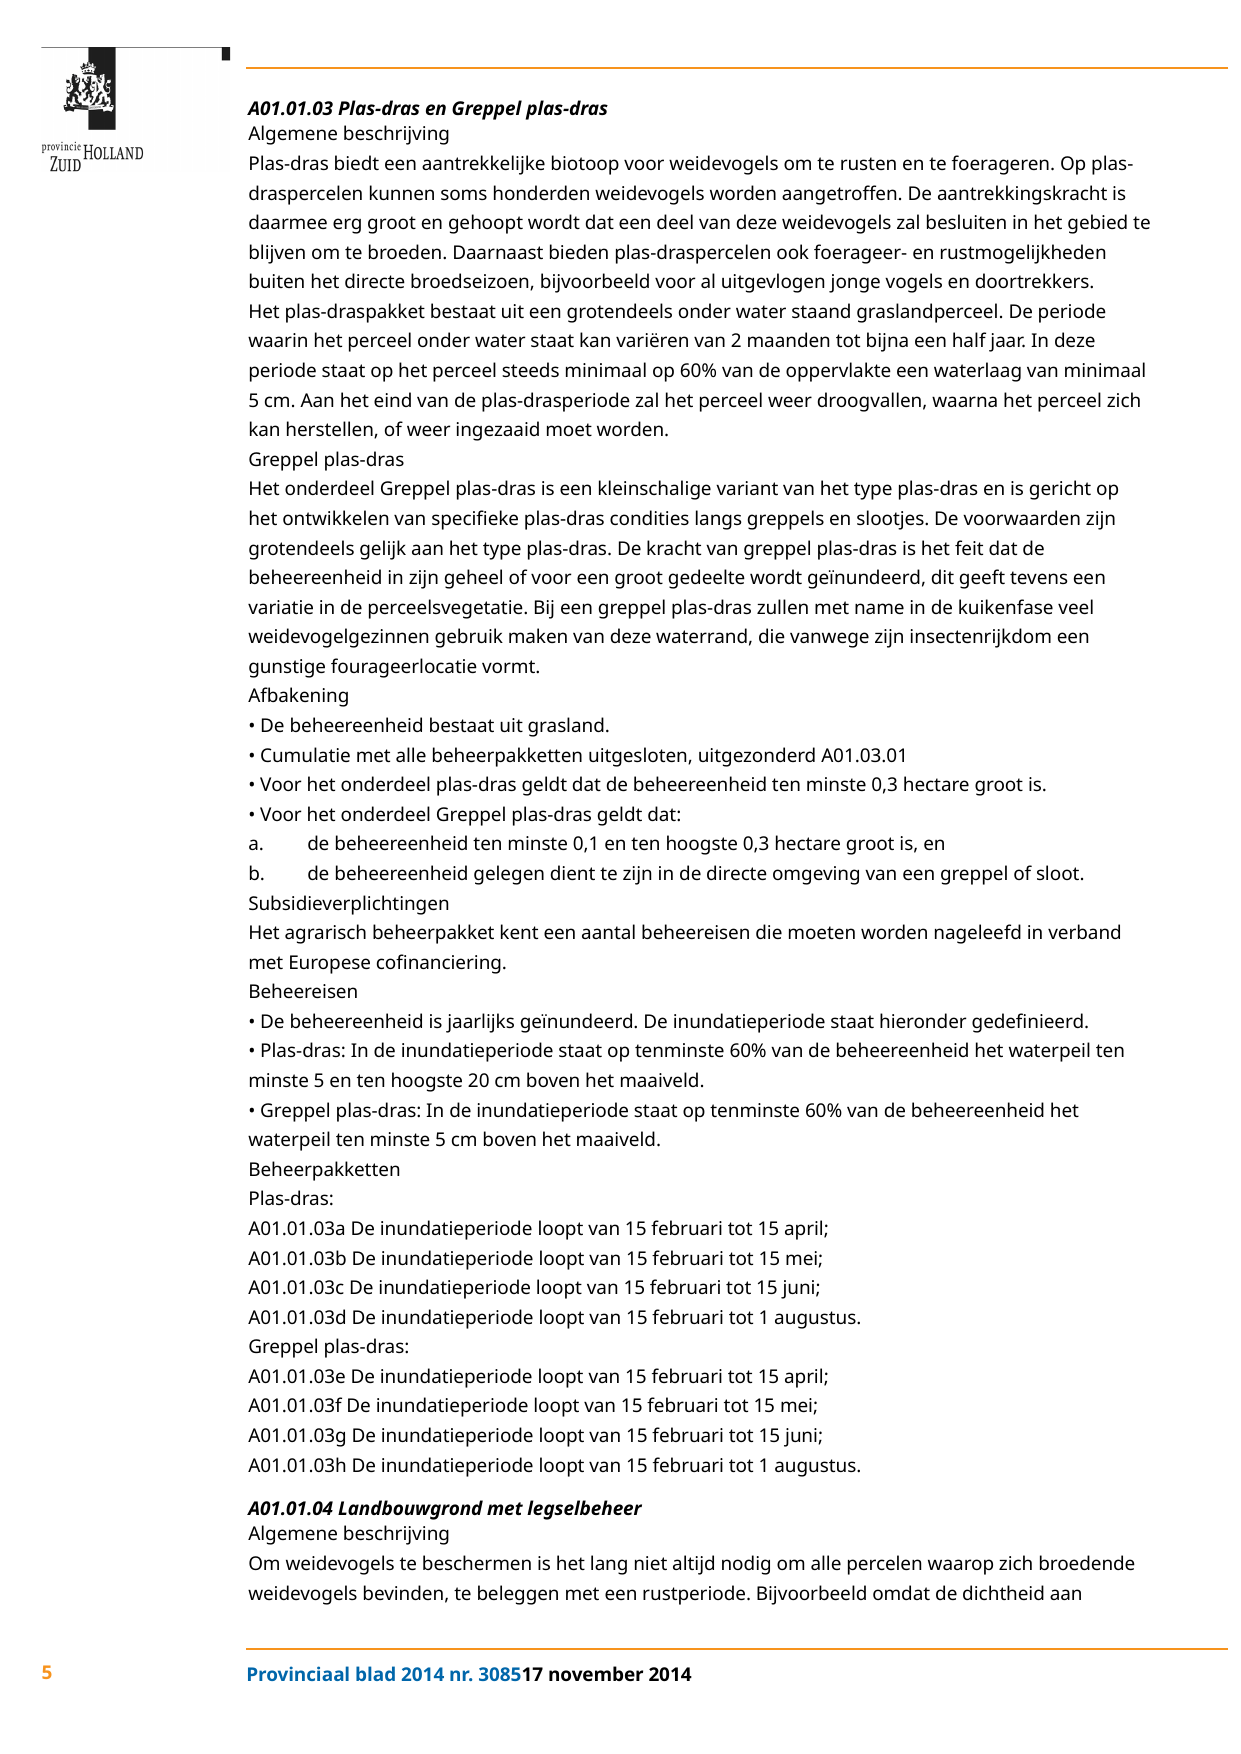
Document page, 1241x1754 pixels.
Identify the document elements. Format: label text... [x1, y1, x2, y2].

text • Voor het onderdeel plas-dras geldt dat de beheereenheid ten minste 0,3 hectare groot is. [248, 771, 1152, 797]
list de beheereenheid ten minste 0,1 en ten hoogste 0,3 hectare groot is, en [248, 831, 1152, 856]
text Plas-dras biedt een aantrekkelijke biotoop voor weidevogels om te rusten en te foerageren. Op plas-draspercelen kunnen soms honderden weidevogels worden aangetroffen. De aantrekkingskracht is daarmee erg groot en gehoopt wordt dat een deel van deze weidevogels zal besluiten in het gebied te blijven om te broeden. Daarnaast bieden plas-draspercelen ook foerageer- en rustmogelijkheden buiten het directe broedseizoen, bijvoorbeeld voor al uitgevlogen jonge vogels en doortrekkers. [248, 150, 1152, 294]
text A01.01.03e De inundatieperiode loopt van 15 februari tot 15 april; [248, 1363, 1152, 1389]
text • De beheereenheid is jaarlijks geïnundeerd. De inundatieperiode staat hieronder gedefinieerd. [248, 1008, 1152, 1034]
text Greppel plas-dras [248, 446, 1152, 472]
text Het plas-draspakket bestaat uit een grotendeels onder water staand graslandperceel. De periode waarin het perceel onder water staat kan variëren van 2 maanden tot bijna een half jaar. In deze periode staat op het perceel steeds minimaal op 60% van de oppervlakte een waterlaag van minimaal 5 cm. Aan het eind van de plas-drasperiode zal het perceel weer droogvallen, waarna het perceel zich kan herstellen, of weer ingezaaid moet worden. [248, 298, 1152, 442]
text A01.01.03b De inundatieperiode loopt van 15 februari tot 15 mei; [248, 1245, 1152, 1270]
text Het agrarisch beheerpakket kent een aantal beheereisen die moeten worden nageleefd in verband met Europese cofinanciering. [248, 919, 1152, 974]
text • Plas-dras: In de inundatieperiode staat op tenminste 60% van de beheereenheid het waterpeil ten minste 5 en ten hoogste 20 cm boven het maaiveld. [248, 1038, 1152, 1093]
text A01.01.03a De inundatieperiode loopt van 15 februari tot 15 april; [248, 1215, 1152, 1241]
text A01.01.04 Landbouwgrond met legselbeheer [248, 1495, 1152, 1521]
text A01.01.03h De inundatieperiode loopt van 15 februari tot 1 augustus. [248, 1452, 1152, 1477]
text • Cumulatie met alle beheerpakketten uitgesloten, uitgezonderd A01.03.01 [248, 742, 1152, 767]
text • Greppel plas-dras: In de inundatieperiode staat op tenminste 60% van de beheereenheid het waterpeil ten minste 5 cm boven het maaiveld. [248, 1097, 1152, 1152]
text A01.01.03g De inundatieperiode loopt van 15 februari tot 15 juni; [248, 1422, 1152, 1448]
text Beheereisen [248, 978, 1152, 1004]
text A01.01.03d De inundatieperiode loopt van 15 februari tot 1 augustus. [248, 1304, 1152, 1329]
list de beheereenheid gelegen dient te zijn in de directe omgeving van een greppel of sloot. [248, 860, 1152, 886]
text Subsidieverplichtingen [248, 890, 1152, 915]
text Om weidevogels te beschermen is het lang niet altijd nodig om alle percelen waarop zich broedende weidevogels bevinden, te beleggen met een rustperiode. Bijvoorbeeld omdat de dichtheid aan [248, 1550, 1152, 1606]
text Plas-dras: [248, 1186, 1152, 1211]
text A01.01.03 Plas-dras en Greppel plas-dras [248, 95, 1152, 121]
text • De beheereenheid bestaat uit grasland. [248, 712, 1152, 738]
text A01.01.03c De inundatieperiode loopt van 15 februari tot 15 juni; [248, 1274, 1152, 1300]
text Algemene beschrijving [248, 121, 1152, 146]
text Algemene beschrijving [248, 1521, 1152, 1546]
text A01.01.03f De inundatieperiode loopt van 15 februari tot 15 mei; [248, 1393, 1152, 1418]
text Afbakening [248, 683, 1152, 708]
picture [41, 47, 231, 172]
text • Voor het onderdeel Greppel plas-dras geldt dat: [248, 801, 1152, 827]
text Beheerpakketten [248, 1156, 1152, 1182]
text Greppel plas-dras: [248, 1333, 1152, 1359]
text Het onderdeel Greppel plas-dras is een kleinschalige variant van het type plas-dras en is gericht op het ontwikkelen van specifieke plas-dras condities langs greppels en slootjes. De voorwaarden zijn grotendeels gelijk aan het type plas-dras. De kracht van greppel plas-dras is het feit dat de beheereenheid in zijn geheel of voor een groot gedeelte wordt geïnundeerd, dit geeft tevens een variatie in de perceelsvegetatie. Bij een greppel plas-dras zullen met name in de kuikenfase veel weidevogelgezinnen gebruik maken van deze waterrand, die vanwege zijn insectenrijkdom een gunstige fourageerlocatie vormt. [248, 476, 1152, 679]
